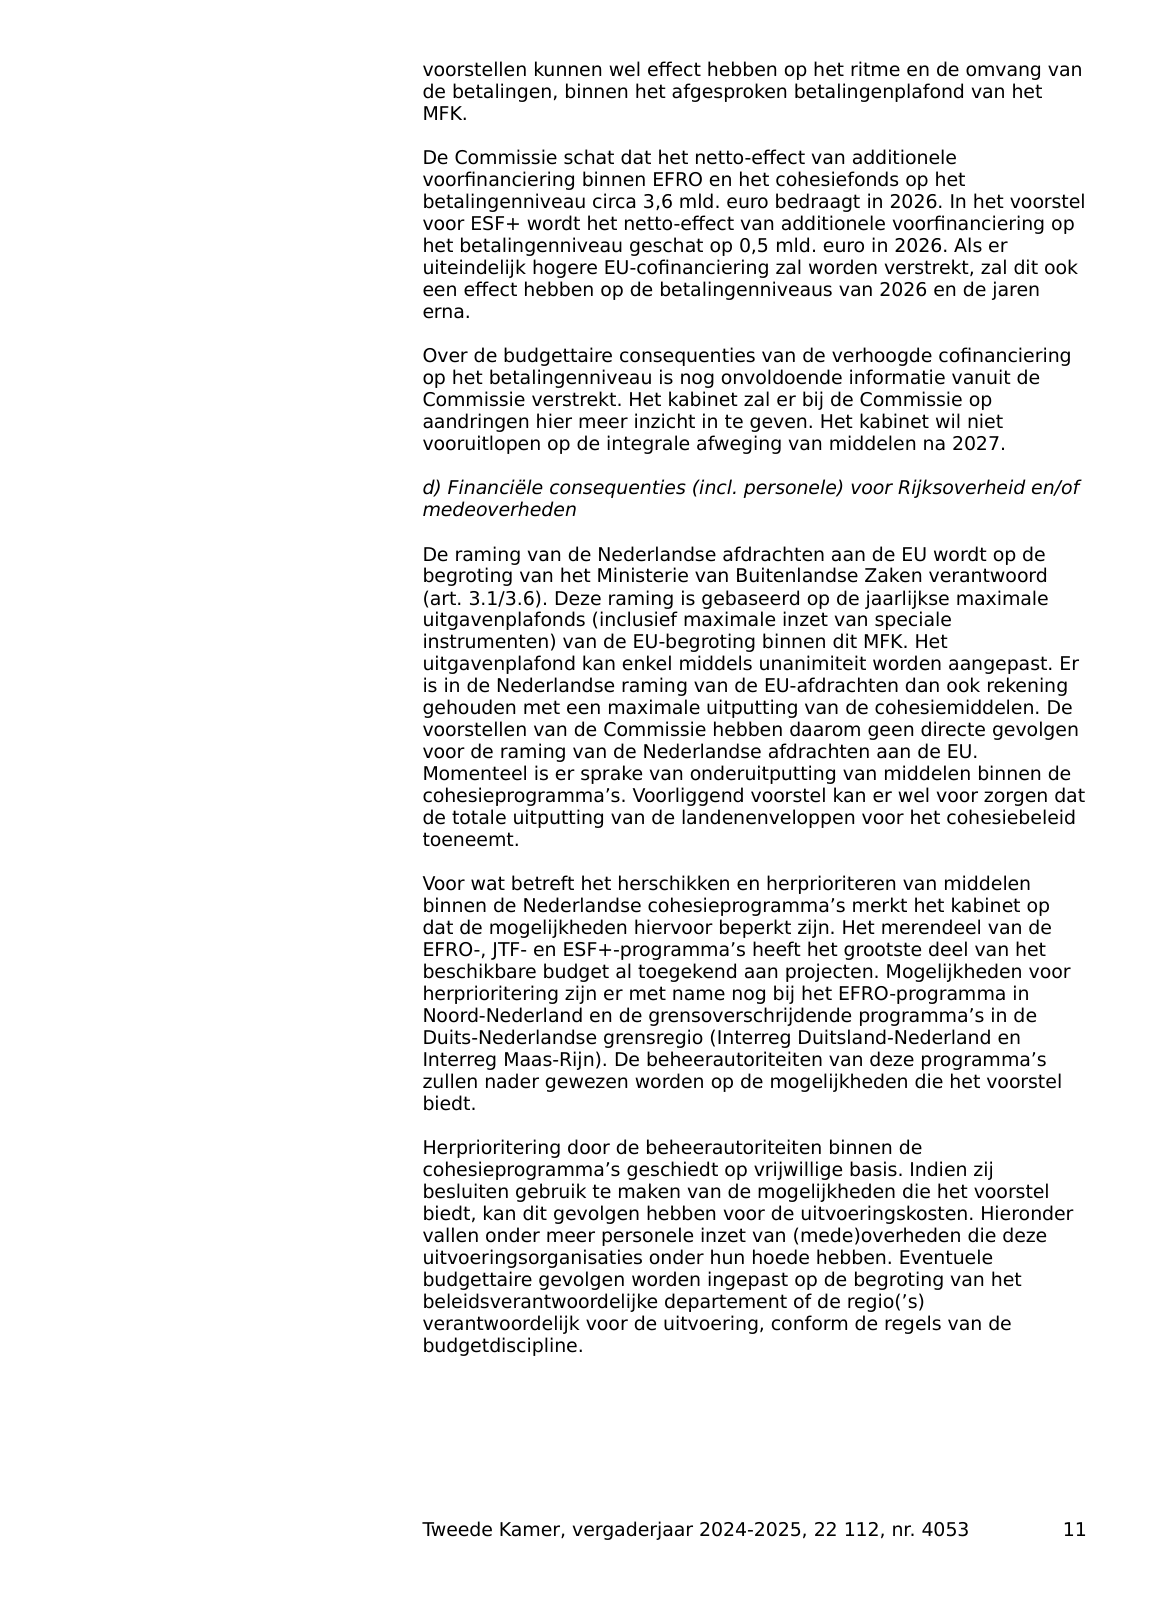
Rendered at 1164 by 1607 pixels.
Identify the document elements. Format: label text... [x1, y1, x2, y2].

text Over de budgettaire consequenties van de verhoogde cofinanciering op het betalingenniveau is nog onvoldoende informatie vanuit de Commissie verstrekt. Het kabinet zal er bij de Commissie op aandringen hier meer inzicht in te geven. Het kabinet wil niet vooruitlopen op de integrale afweging van middelen na 2027. [422, 345, 1087, 455]
text Voor wat betreft het herschikken en herprioriteren van middelen binnen de Nederlandse cohesieprogramma’s merkt het kabinet op dat de mogelijkheden hiervoor beperkt zijn. Het merendeel van de EFRO-, JTF- en ESF+-programma’s heeft het grootste deel van het beschikbare budget al toegekend aan projecten. Mogelijkheden voor herprioritering zijn er met name nog bij het EFRO-programma in Noord-Nederland en de grensoverschrijdende programma’s in de Duits-Nederlandse grensregio (Interreg Duitsland-Nederland en Interreg Maas-Rijn). De beheerautoriteiten van deze programma’s zullen nader gewezen worden op de mogelijkheden die het voorstel biedt. [422, 873, 1087, 1115]
text De raming van de Nederlandse afdrachten aan de EU wordt op de begroting van het Ministerie van Buitenlandse Zaken verantwoord (art. 3.1/3.6). Deze raming is gebaseerd op de jaarlijkse maximale uitgavenplafonds (inclusief maximale inzet van speciale instrumenten) van de EU-begroting binnen dit MFK. Het uitgavenplafond kan enkel middels unanimiteit worden aangepast. Er is in de Nederlandse raming van de EU-afdrachten dan ook rekening gehouden met een maximale uitputting van de cohesiemiddelen. De voorstellen van de Commissie hebben daarom geen directe gevolgen voor de raming van de Nederlandse afdrachten aan de EU. Momenteel is er sprake van onderuitputting van middelen binnen de cohesieprogramma’s. Voorliggend voorstel kan er wel voor zorgen dat de totale uitputting van de landenenveloppen voor het cohesiebeleid toeneemt. [422, 543, 1087, 851]
subtitle d) Financiële consequenties (incl. personele) voor Rijksoverheid en/of medeoverheden [422, 477, 1087, 521]
text De Commissie schat dat het netto-effect van additionele voorfinanciering binnen EFRO en het cohesiefonds op het betalingenniveau circa 3,6 mld. euro bedraagt in 2026. In het voorstel voor ESF+ wordt het netto-effect van additionele voorfinanciering op het betalingenniveau geschat op 0,5 mld. euro in 2026. Als er uiteindelijk hogere EU-cofinanciering zal worden verstrekt, zal dit ook een effect hebben op de betalingenniveaus van 2026 en de jaren erna. [422, 147, 1087, 323]
text Herprioritering door de beheerautoriteiten binnen de cohesieprogramma’s geschiedt op vrijwillige basis. Indien zij besluiten gebruik te maken van de mogelijkheden die het voorstel biedt, kan dit gevolgen hebben voor de uitvoeringskosten. Hieronder vallen onder meer personele inzet van (mede)overheden die deze uitvoeringsorganisaties onder hun hoede hebben. Eventuele budgettaire gevolgen worden ingepast op de begroting van het beleidsverantwoordelijke departement of de regio(’s) verantwoordelijk voor de uitvoering, conform de regels van de budgetdiscipline. [422, 1137, 1087, 1357]
text voorstellen kunnen wel effect hebben op het ritme en de omvang van de betalingen, binnen het afgesproken betalingenplafond van het MFK. [422, 59, 1087, 125]
